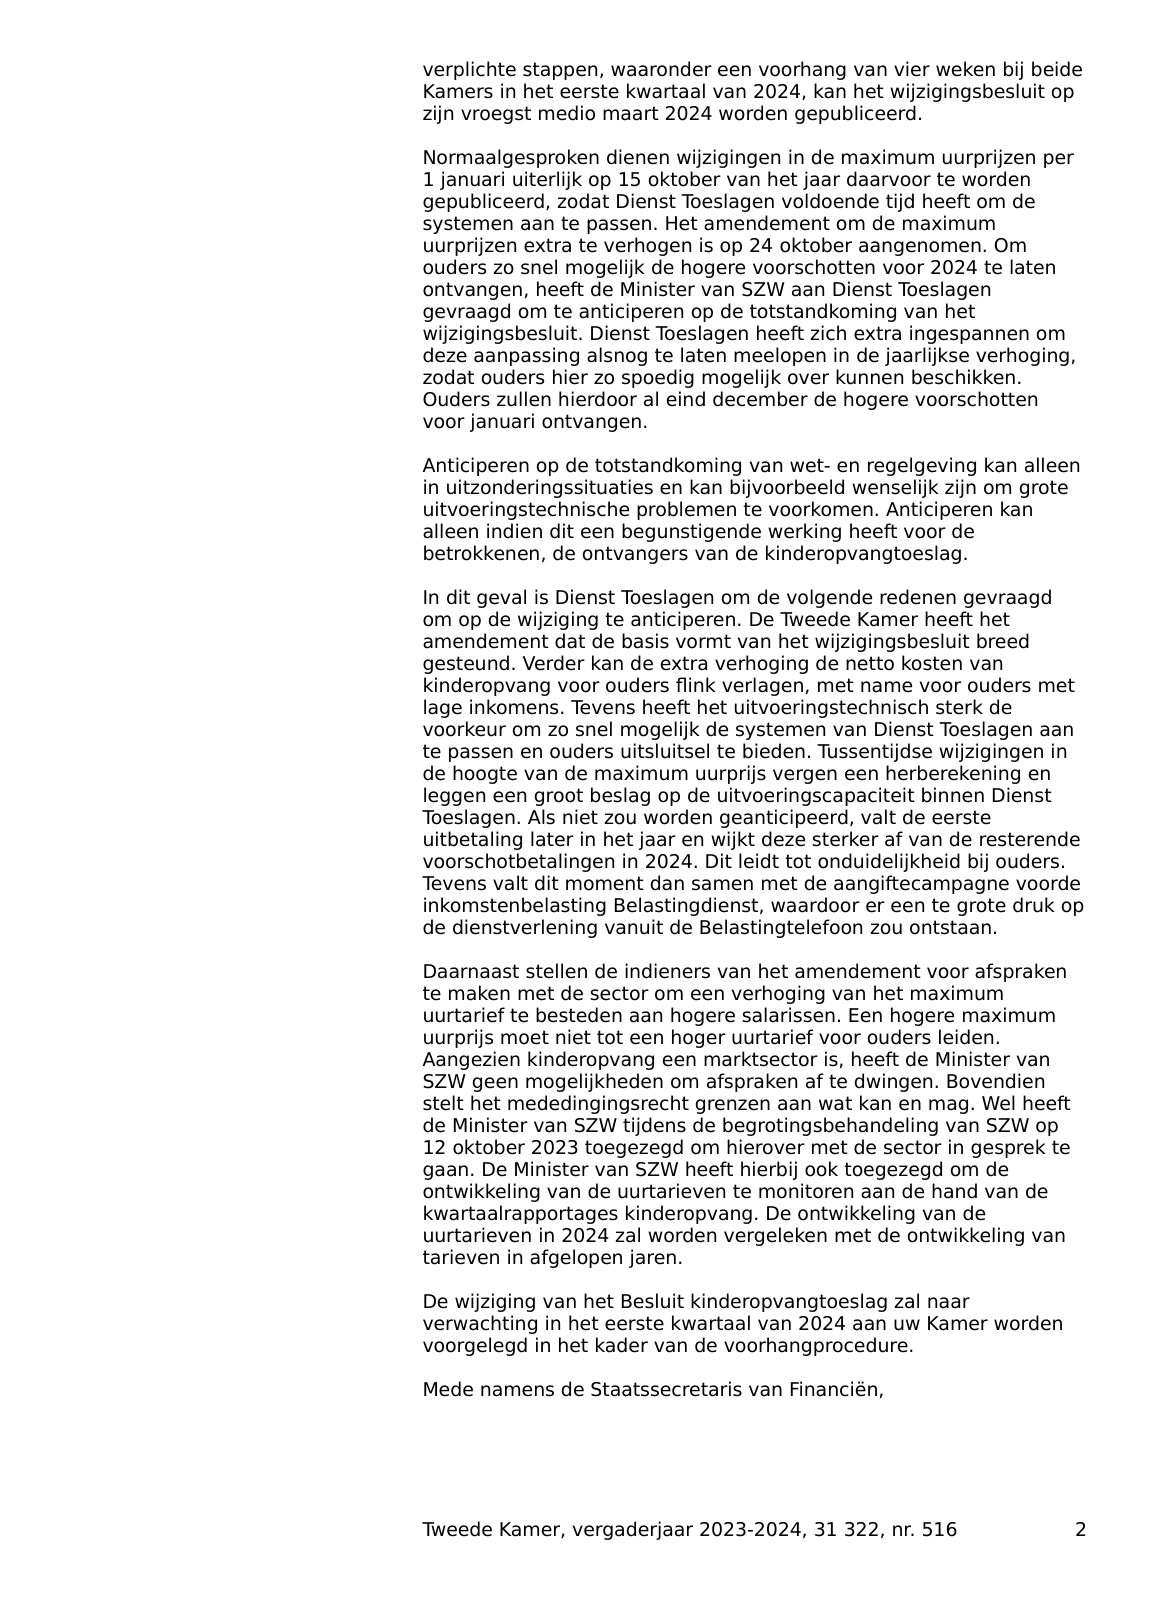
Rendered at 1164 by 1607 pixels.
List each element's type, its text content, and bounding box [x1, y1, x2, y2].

text In dit geval is Dienst Toeslagen om de volgende redenen gevraagd om op de wijziging te anticiperen. De Tweede Kamer heeft het amendement dat de basis vormt van het wijzigingsbesluit breed gesteund. Verder kan de extra verhoging de netto kosten van kinderopvang voor ouders flink verlagen, met name voor ouders met lage inkomens. Tevens heeft het uitvoeringstechnisch sterk de voorkeur om zo snel mogelijk de systemen van Dienst Toeslagen aan te passen en ouders uitsluitsel te bieden. Tussentijdse wijzigingen in de hoogte van de maximum uurprijs vergen een herberekening en leggen een groot beslag op de uitvoeringscapaciteit binnen Dienst Toeslagen. Als niet zou worden geanticipeerd, valt de eerste uitbetaling later in het jaar en wijkt deze sterker af van de resterende voorschotbetalingen in 2024. Dit leidt tot onduidelijkheid bij ouders. Tevens valt dit moment dan samen met de aangiftecampagne voorde inkomstenbelasting Belastingdienst, waardoor er een te grote druk op de dienstverlening vanuit de Belastingtelefoon zou ontstaan. [422, 587, 1087, 939]
text Daarnaast stellen de indieners van het amendement voor afspraken te maken met de sector om een verhoging van het maximum uurtarief te besteden aan hogere salarissen. Een hogere maximum uurprijs moet niet tot een hoger uurtarief voor ouders leiden. Aangezien kinderopvang een marktsector is, heeft de Minister van SZW geen mogelijkheden om afspraken af te dwingen. Bovendien stelt het mededingingsrecht grenzen aan wat kan en mag. Wel heeft de Minister van SZW tijdens de begrotingsbehandeling van SZW op 12 oktober 2023 toegezegd om hierover met de sector in gesprek te gaan. De Minister van SZW heeft hierbij ook toegezegd om de ontwikkeling van de uurtarieven te monitoren aan de hand van de kwartaalrapportages kinderopvang. De ontwikkeling van de uurtarieven in 2024 zal worden vergeleken met de ontwikkeling van tarieven in afgelopen jaren. [422, 961, 1087, 1269]
text Normaalgesproken dienen wijzigingen in de maximum uurprijzen per 1 januari uiterlijk op 15 oktober van het jaar daarvoor te worden gepubliceerd, zodat Dienst Toeslagen voldoende tijd heeft om de systemen aan te passen. Het amendement om de maximum uurprijzen extra te verhogen is op 24 oktober aangenomen. Om ouders zo snel mogelijk de hogere voorschotten voor 2024 te laten ontvangen, heeft de Minister van SZW aan Dienst Toeslagen gevraagd om te anticiperen op de totstandkoming van het wijzigingsbesluit. Dienst Toeslagen heeft zich extra ingespannen om deze aanpassing alsnog te laten meelopen in de jaarlijkse verhoging, zodat ouders hier zo spoedig mogelijk over kunnen beschikken. Ouders zullen hierdoor al eind december de hogere voorschotten voor januari ontvangen. [422, 147, 1087, 433]
text verplichte stappen, waaronder een voorhang van vier weken bij beide Kamers in het eerste kwartaal van 2024, kan het wijzigingsbesluit op zijn vroegst medio maart 2024 worden gepubliceerd. [422, 59, 1087, 125]
text De wijziging van het Besluit kinderopvangtoeslag zal naar verwachting in het eerste kwartaal van 2024 aan uw Kamer worden voorgelegd in het kader van de voorhangprocedure. [422, 1291, 1087, 1357]
text Anticiperen op de totstandkoming van wet- en regelgeving kan alleen in uitzonderingssituaties en kan bijvoorbeeld wenselijk zijn om grote uitvoeringstechnische problemen te voorkomen. Anticiperen kan alleen indien dit een begunstigende werking heeft voor de betrokkenen, de ontvangers van de kinderopvangtoeslag. [422, 455, 1087, 565]
text Mede namens de Staatssecretaris van Financiën, [422, 1379, 1087, 1401]
